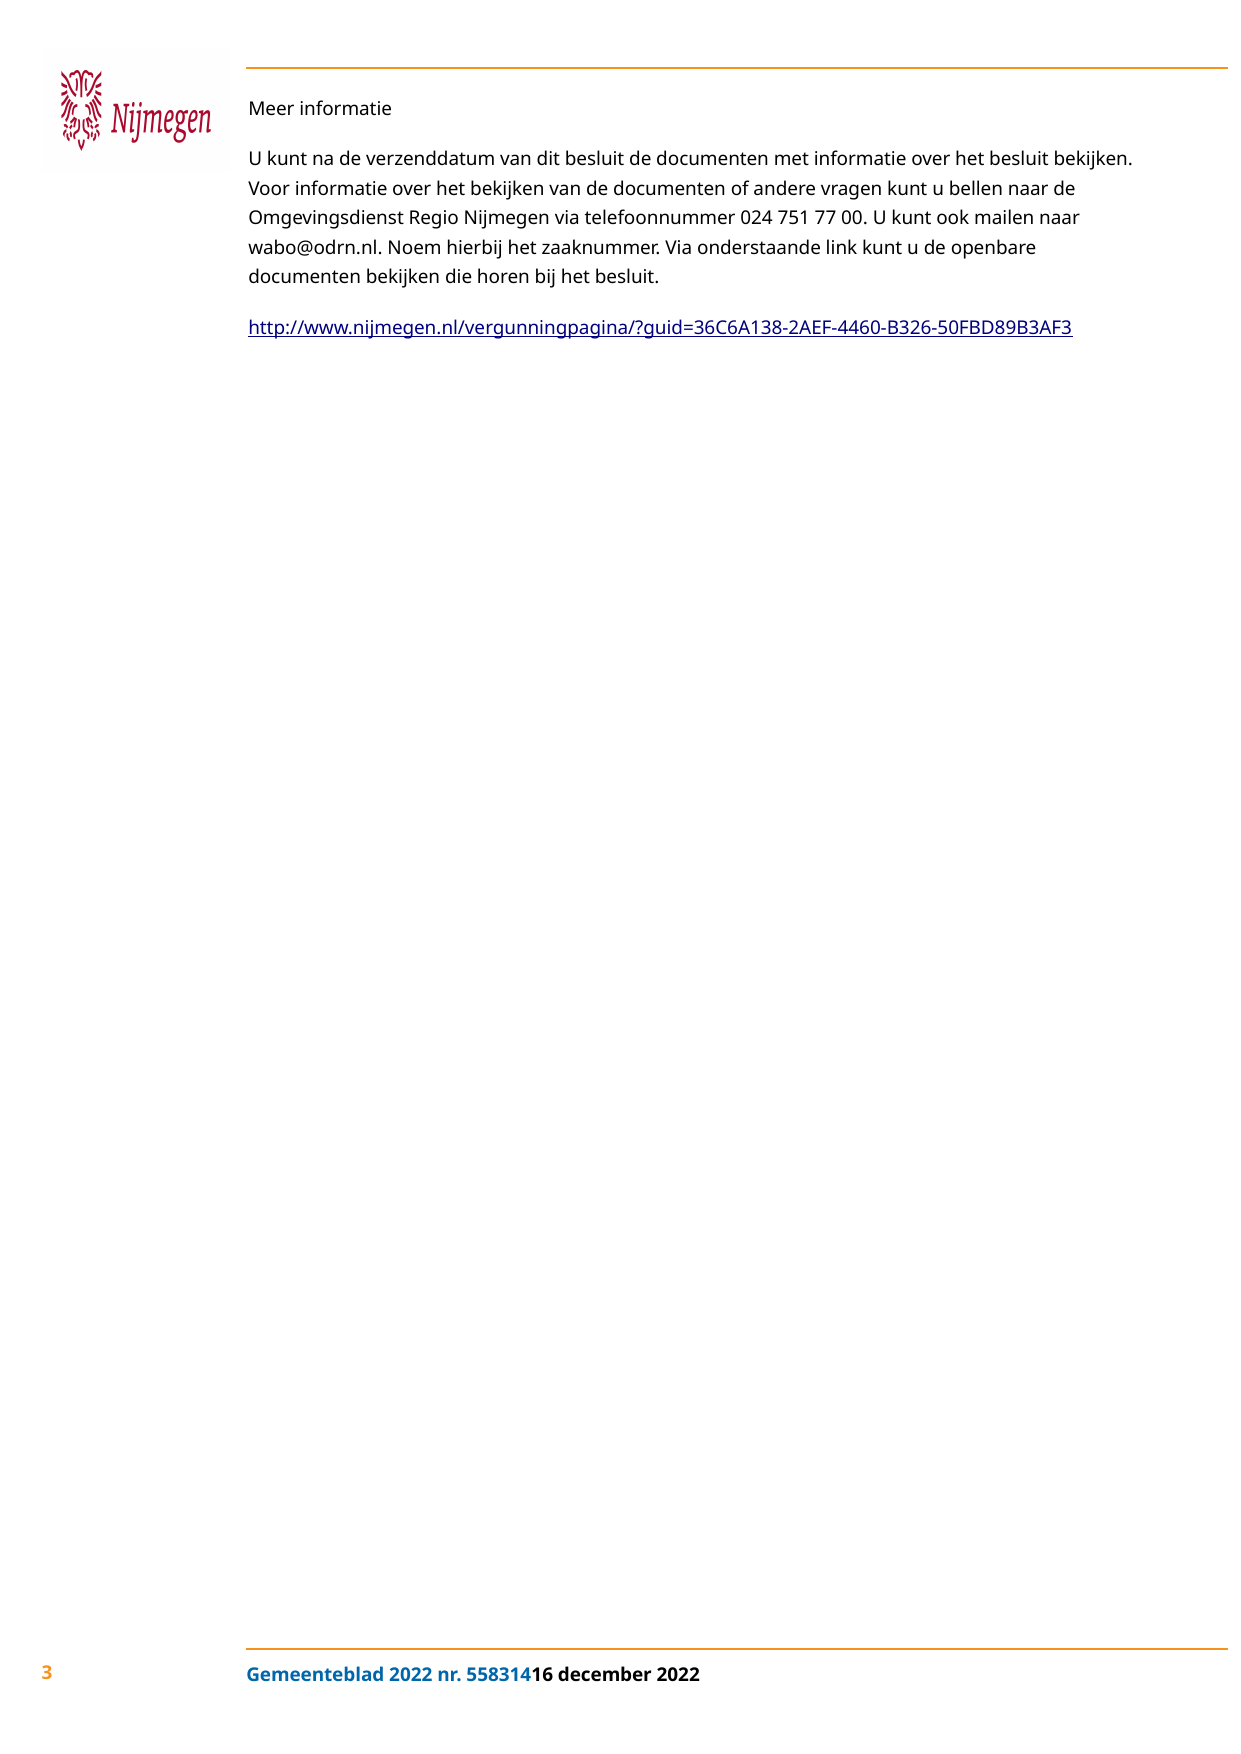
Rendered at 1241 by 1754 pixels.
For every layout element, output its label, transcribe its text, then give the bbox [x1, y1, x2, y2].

text http://www.nijmegen.nl/vergunningpagina/?guid=36C6A138-2AEF-4460-B326-50FBD89B3AF3 [248, 314, 1152, 340]
text Meer informatie [248, 95, 1152, 121]
text U kunt na de verzenddatum van dit besluit de documenten met informatie over het besluit bekijken. Voor informatie over het bekijken van de documenten of andere vragen kunt u bellen naar de Omgevingsdienst Regio Nijmegen via telefoonnummer 024 751 77 00. U kunt ook mailen naar wabo@odrn.nl. Noem hierbij het zaaknummer. Via onderstaande link kunt u de openbare documenten bekijken die horen bij het besluit. [248, 145, 1152, 289]
picture [41, 47, 231, 172]
